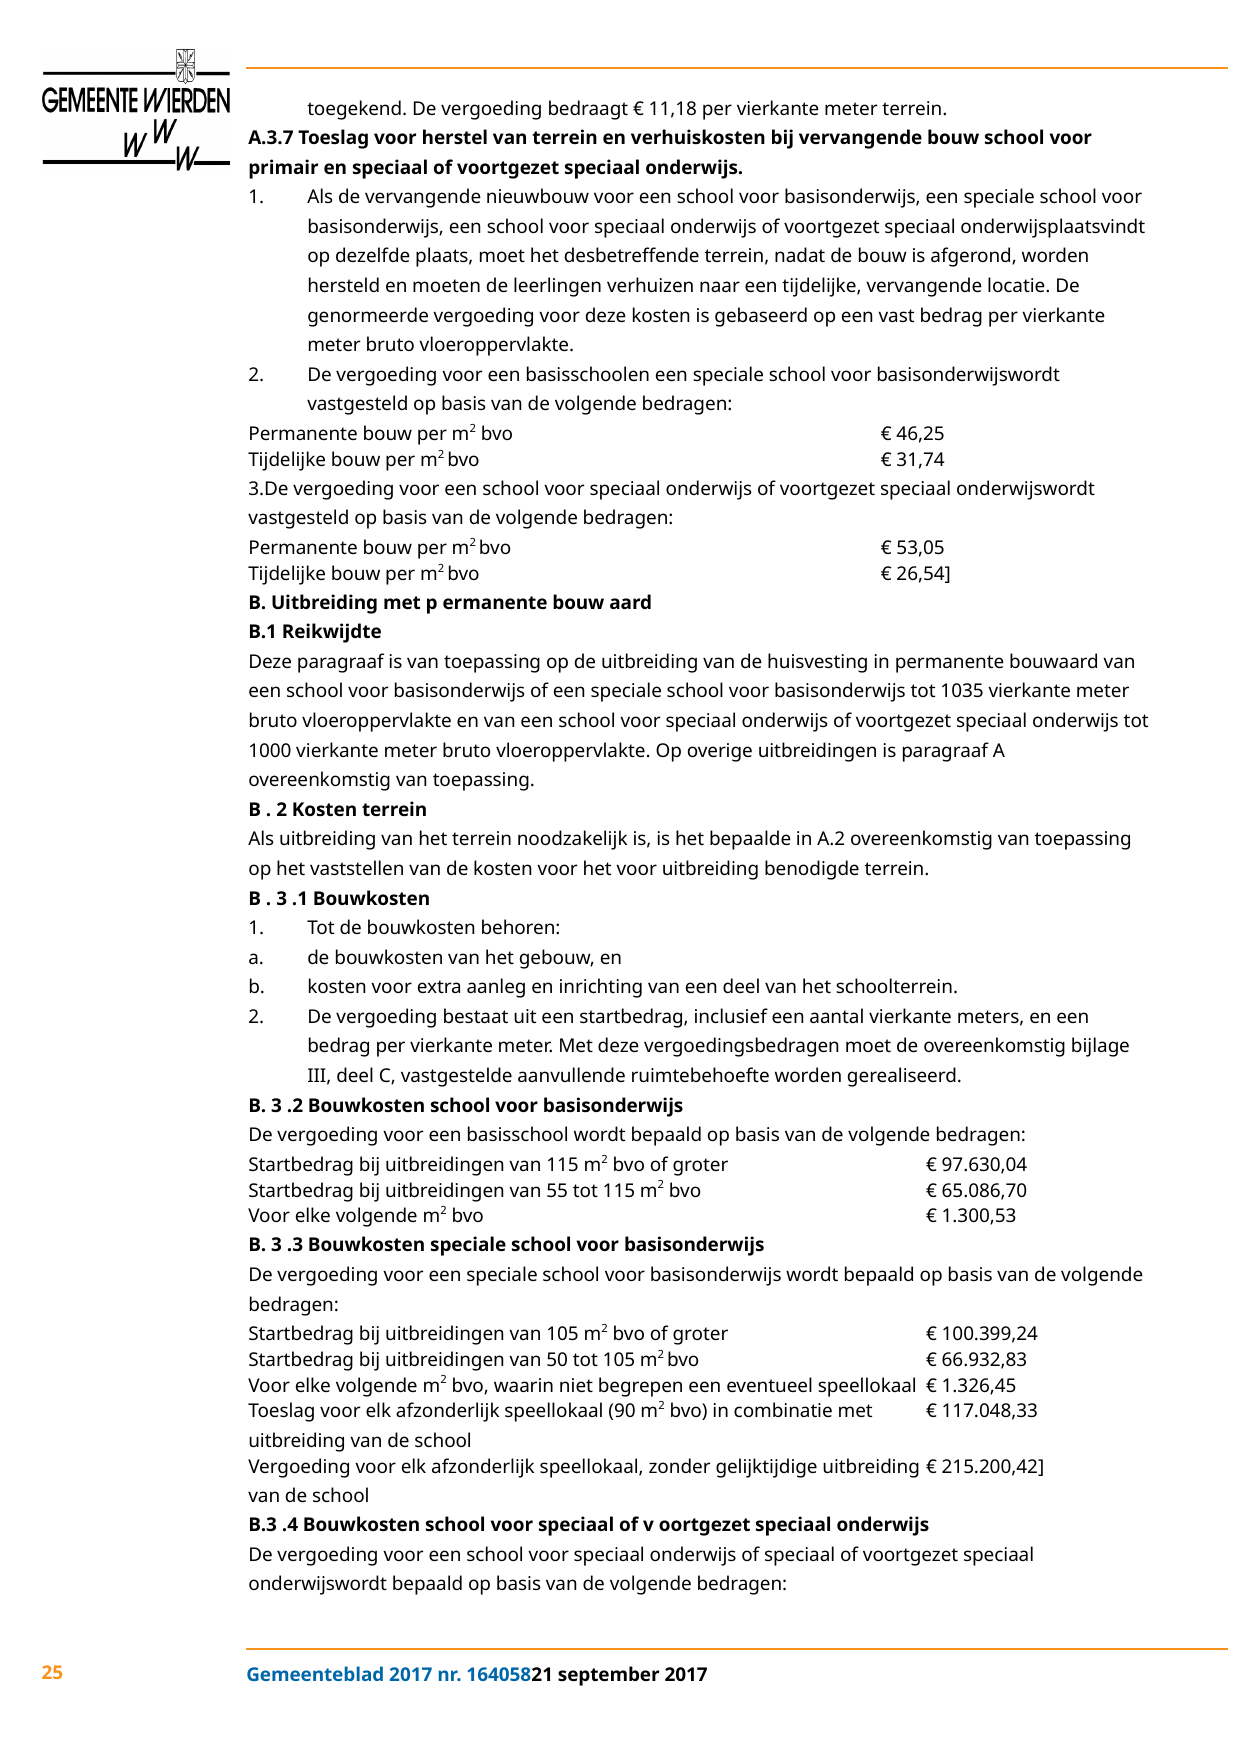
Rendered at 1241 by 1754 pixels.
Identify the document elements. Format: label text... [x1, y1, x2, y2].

table_header € 97.630,04 [926, 1151, 1152, 1177]
list Als de vervangende nieuwbouw voor een school voor basisonderwijs, een speciale school voor basisonderwijs, een school voor speciaal onderwijs of voortgezet speciaal onderwijsplaatsvindt op dezelfde plaats, moet het desbetreffende terrein, nadat de bouw is afgerond, worden hersteld en moeten de leerlingen verhuizen naar een tijdelijke, vervangende locatie. De genormeerde vergoeding voor deze kosten is gebaseerd op een vast bedrag per vierkante meter bruto vloeroppervlakte. [248, 183, 1152, 357]
text De vergoeding voor een school voor speciaal onderwijs of speciaal of voortgezet speciaal onderwijswordt bepaald op basis van de volgende bedragen: [248, 1541, 1152, 1596]
table_cell Toeslag voor elk afzonderlijk speellokaal (90 m2 bvo) in combinatie met uitbreiding van de school [248, 1398, 926, 1453]
picture [41, 47, 231, 172]
table_header Startbedrag bij uitbreidingen van 115 m2 bvo of groter [248, 1151, 926, 1177]
list De vergoeding bestaat uit een startbedrag, inclusief een aantal vierkante meters, en een bedrag per vierkante meter. Met deze vergoedingsbedragen moet de overeenkomstig bijlage III, deel C, vastgestelde aanvullende ruimtebehoefte worden gerealiseerd. [248, 1003, 1152, 1088]
list toegekend. De vergoeding bedraagt € 11,18 per vierkante meter terrein. [248, 95, 1152, 121]
text B . 3 .1 Bouwkosten [248, 885, 1152, 911]
text B . 2 Kosten terrein [248, 796, 1152, 822]
table_header € 100.399,24 [926, 1320, 1152, 1346]
table_cell Tijdelijke bouw per m2 bvo [248, 446, 881, 472]
table_cell Startbedrag bij uitbreidingen van 50 tot 105 m2 bvo [248, 1346, 926, 1372]
table_cell Vergoeding voor elk afzonderlijk speellokaal, zonder gelijktijdige uitbreiding van de school [248, 1453, 926, 1508]
table_header € 46,25 [881, 420, 1152, 446]
table_cell Startbedrag bij uitbreidingen van 55 tot 115 m2 bvo [248, 1177, 926, 1203]
text A.3.7 Toeslag voor herstel van terrein en verhuiskosten bij vervangende bouw school voor primair en speciaal of voortgezet speciaal onderwijs. [248, 124, 1152, 180]
list kosten voor extra aanleg en inrichting van een deel van het schoolterrein. [248, 973, 1152, 999]
list de bouwkosten van het gebouw, en [248, 944, 1152, 970]
table_cell € 66.932,83 [926, 1346, 1152, 1372]
table_header € 53,05 [881, 534, 1152, 560]
text B. Uitbreiding met p ermanente bouw aard [248, 589, 1152, 615]
text Als uitbreiding van het terrein noodzakelijk is, is het bepaalde in A.2 overeenkomstig van toepassing op het vaststellen van de kosten voor het voor uitbreiding benodigde terrein. [248, 826, 1152, 881]
list De vergoeding voor een basisschoolen een speciale school voor basisonderwijswordt vastgesteld op basis van de volgende bedragen: [248, 361, 1152, 416]
table_cell Voor elke volgende m2 bvo, waarin niet begrepen een eventueel speellokaal [248, 1372, 926, 1398]
table_cell € 117.048,33 [926, 1398, 1152, 1453]
text De vergoeding voor een basisschool wordt bepaald op basis van de volgende bedragen: [248, 1121, 1152, 1147]
text Deze paragraaf is van toepassing op de uitbreiding van de huisvesting in permanente bouwaard van een school voor basisonderwijs of een speciale school voor basisonderwijs tot 1035 vierkante meter bruto vloeroppervlakte en van een school voor speciaal onderwijs of voortgezet speciaal onderwijs tot 1000 vierkante meter bruto vloeroppervlakte. Op overige uitbreidingen is paragraaf A overeenkomstig van toepassing. [248, 648, 1152, 792]
table_header Startbedrag bij uitbreidingen van 105 m2 bvo of groter [248, 1320, 926, 1346]
table_cell € 26,54] [881, 560, 1152, 586]
text B. 3 .2 Bouwkosten school voor basisonderwijs [248, 1092, 1152, 1118]
list Tot de bouwkosten behoren: [248, 914, 1152, 940]
text B. 3 .3 Bouwkosten speciale school voor basisonderwijs [248, 1232, 1152, 1257]
text B.3 .4 Bouwkosten school voor speciaal of v oortgezet speciaal onderwijs [248, 1511, 1152, 1537]
table_cell € 215.200,42] [926, 1453, 1152, 1508]
table_cell € 1.326,45 [926, 1372, 1152, 1398]
table_header Permanente bouw per m2 bvo [248, 420, 881, 446]
text 3.De vergoeding voor een school voor speciaal onderwijs of voortgezet speciaal onderwijswordt vastgesteld op basis van de volgende bedragen: [248, 475, 1152, 530]
text De vergoeding voor een speciale school voor basisonderwijs wordt bepaald op basis van de volgende bedragen: [248, 1261, 1152, 1316]
table_cell Tijdelijke bouw per m2 bvo [248, 560, 881, 586]
table_cell € 1.300,53 [926, 1203, 1152, 1228]
text B.1 Reikwijdte [248, 618, 1152, 644]
table_header Permanente bouw per m2 bvo [248, 534, 881, 560]
table_cell € 65.086,70 [926, 1177, 1152, 1203]
table_cell Voor elke volgende m2 bvo [248, 1203, 926, 1228]
table_cell € 31,74 [881, 446, 1152, 472]
